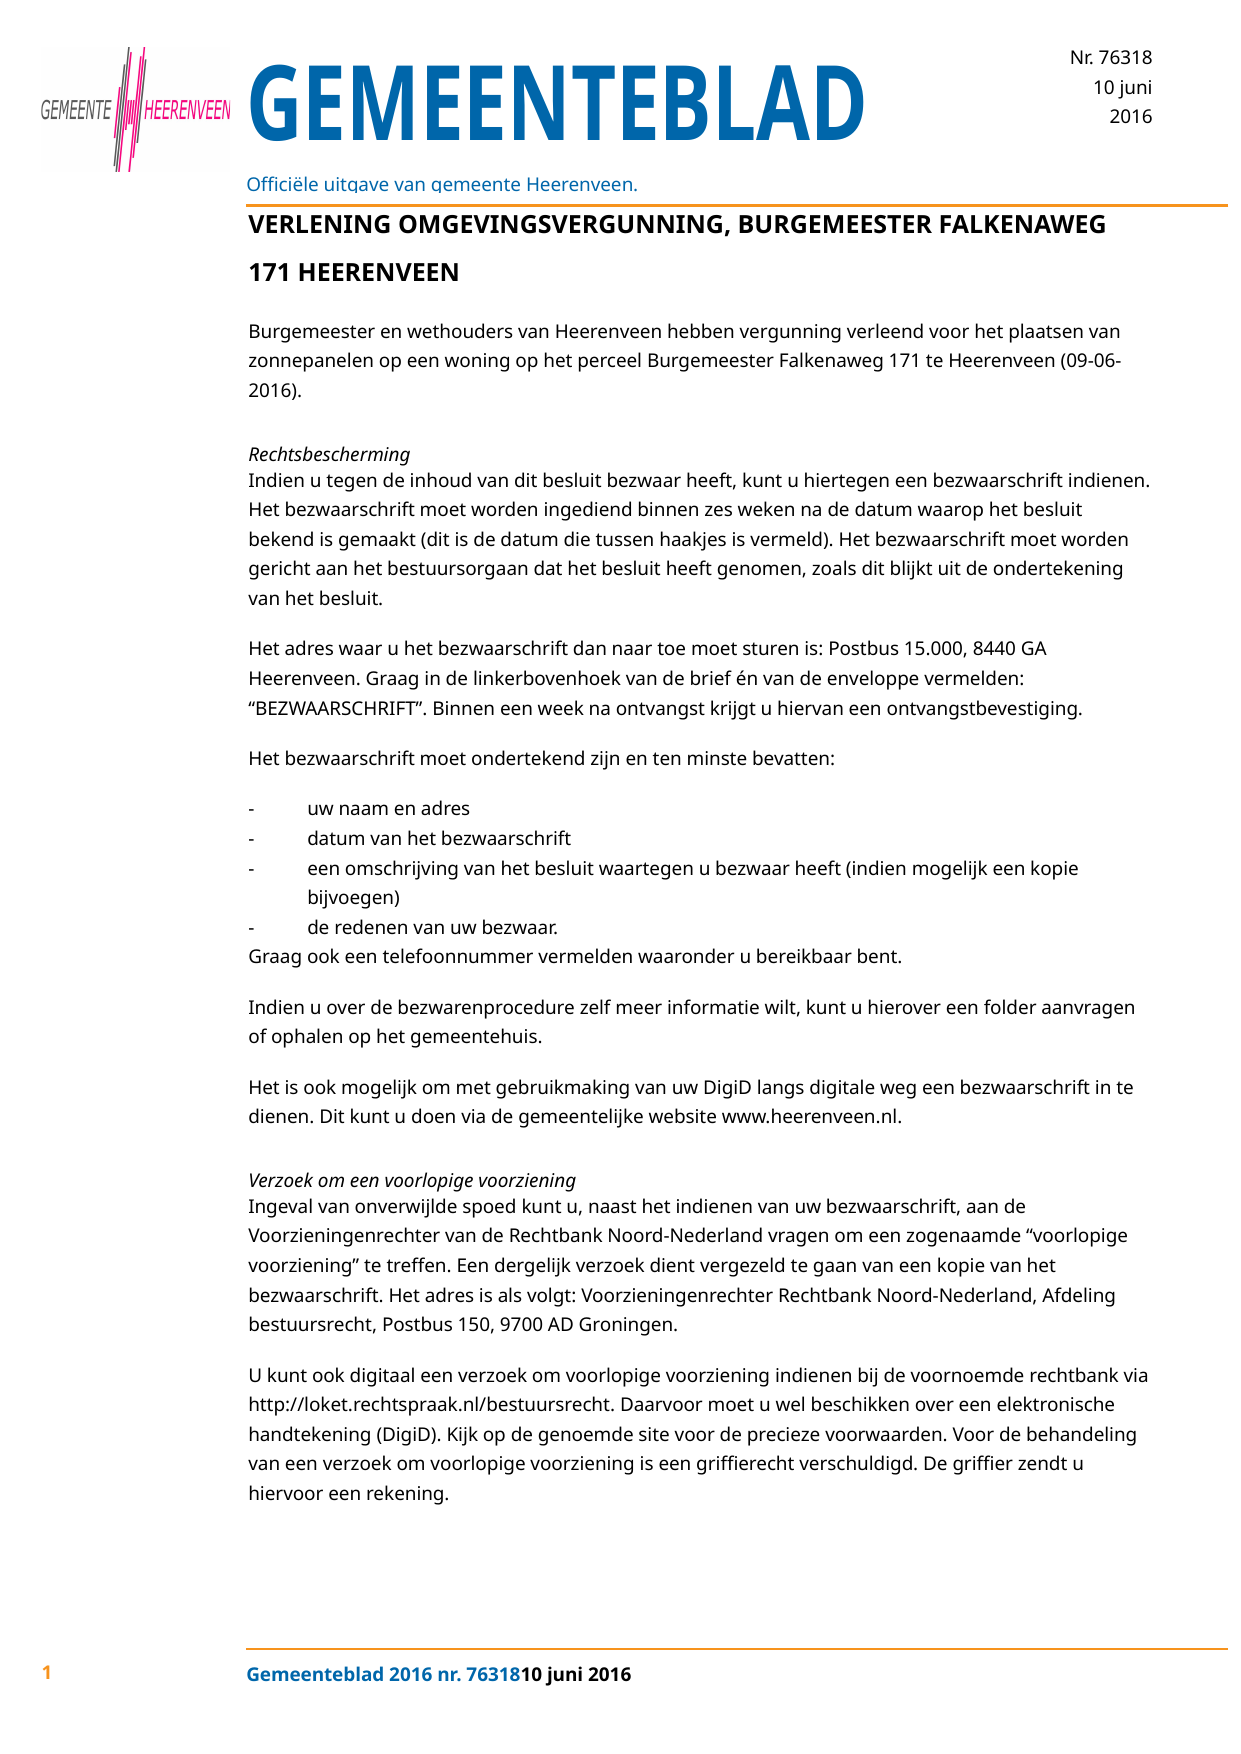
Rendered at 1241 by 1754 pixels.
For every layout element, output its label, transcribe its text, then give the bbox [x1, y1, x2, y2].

text Verzoek om een voorlopige voorziening [248, 1167, 1152, 1193]
picture [41, 47, 231, 172]
list de redenen van uw bezwaar. [248, 914, 1152, 939]
text U kunt ook digitaal een verzoek om voorlopige voorziening indienen bij de voornoemde rechtbank via http://loket.rechtspraak.nl/bestuursrecht. Daarvoor moet u wel beschikken over een elektronische handtekening (DigiD). Kijk op de genoemde site voor de precieze voorwaarden. Voor de behandeling van een verzoek om voorlopige voorziening is een griffierecht verschuldigd. De griffier zendt u hiervoor een rekening. [248, 1362, 1152, 1506]
text Indien u tegen de inhoud van dit besluit bezwaar heeft, kunt u hiertegen een bezwaarschrift indienen. Het bezwaarschrift moet worden ingediend binnen zes weken na de datum waarop het besluit bekend is gemaakt (dit is de datum die tussen haakjes is vermeld). Het bezwaarschrift moet worden gericht aan het bestuursorgaan dat het besluit heeft genomen, zoals dit blijkt uit de ondertekening van het besluit. [248, 467, 1152, 611]
text Het adres waar u het bezwaarschrift dan naar toe moet sturen is: Postbus 15.000, 8440 GA Heerenveen. Graag in de linkerbovenhoek van de brief én van de enveloppe vermelden: “BEZWAARSCHRIFT”. Binnen een week na ontvangst krijgt u hiervan een ontvangstbevestiging. [248, 636, 1152, 720]
list uw naam en adres [248, 796, 1152, 821]
list datum van het bezwaarschrift [248, 825, 1152, 851]
text Indien u over de bezwarenprocedure zelf meer informatie wilt, kunt u hierover een folder aanvragen of ophalen op het gemeentehuis. [248, 994, 1152, 1049]
text VERLENING OMGEVINGSVERGUNNING, BURGEMEESTER FALKENAWEG 171 HEERENVEEN [248, 207, 1152, 288]
text Ingeval van onverwijlde spoed kunt u, naast het indienen van uw bezwaarschrift, aan de Voorzieningenrechter van de Rechtbank Noord-Nederland vragen om een zogenaamde “voorlopige voorziening” te treffen. Een dergelijk verzoek dient vergezeld te gaan van een kopie van het bezwaarschrift. Het adres is als volgt: Voorzieningenrechter Rechtbank Noord-Nederland, Afdeling bestuursrecht, Postbus 150, 9700 AD Groningen. [248, 1193, 1152, 1337]
text Rechtsbescherming [248, 441, 1152, 467]
text Burgemeester en wethouders van Heerenveen hebben vergunning verleend voor het plaatsen van zonnepanelen op een woning op het perceel Burgemeester Falkenaweg 171 te Heerenveen (09-06-2016). [248, 318, 1152, 403]
text Het is ook mogelijk om met gebruikmaking van uw DigiD langs digitale weg een bezwaarschrift in te dienen. Dit kunt u doen via de gemeentelijke website www.heerenveen.nl. [248, 1074, 1152, 1129]
text Graag ook een telefoonnummer vermelden waaronder u bereikbaar bent. [248, 943, 1152, 969]
list een omschrijving van het besluit waartegen u bezwaar heeft (indien mogelijk een kopie bijvoegen) [248, 855, 1152, 910]
text Het bezwaarschrift moet ondertekend zijn en ten minste bevatten: [248, 745, 1152, 771]
